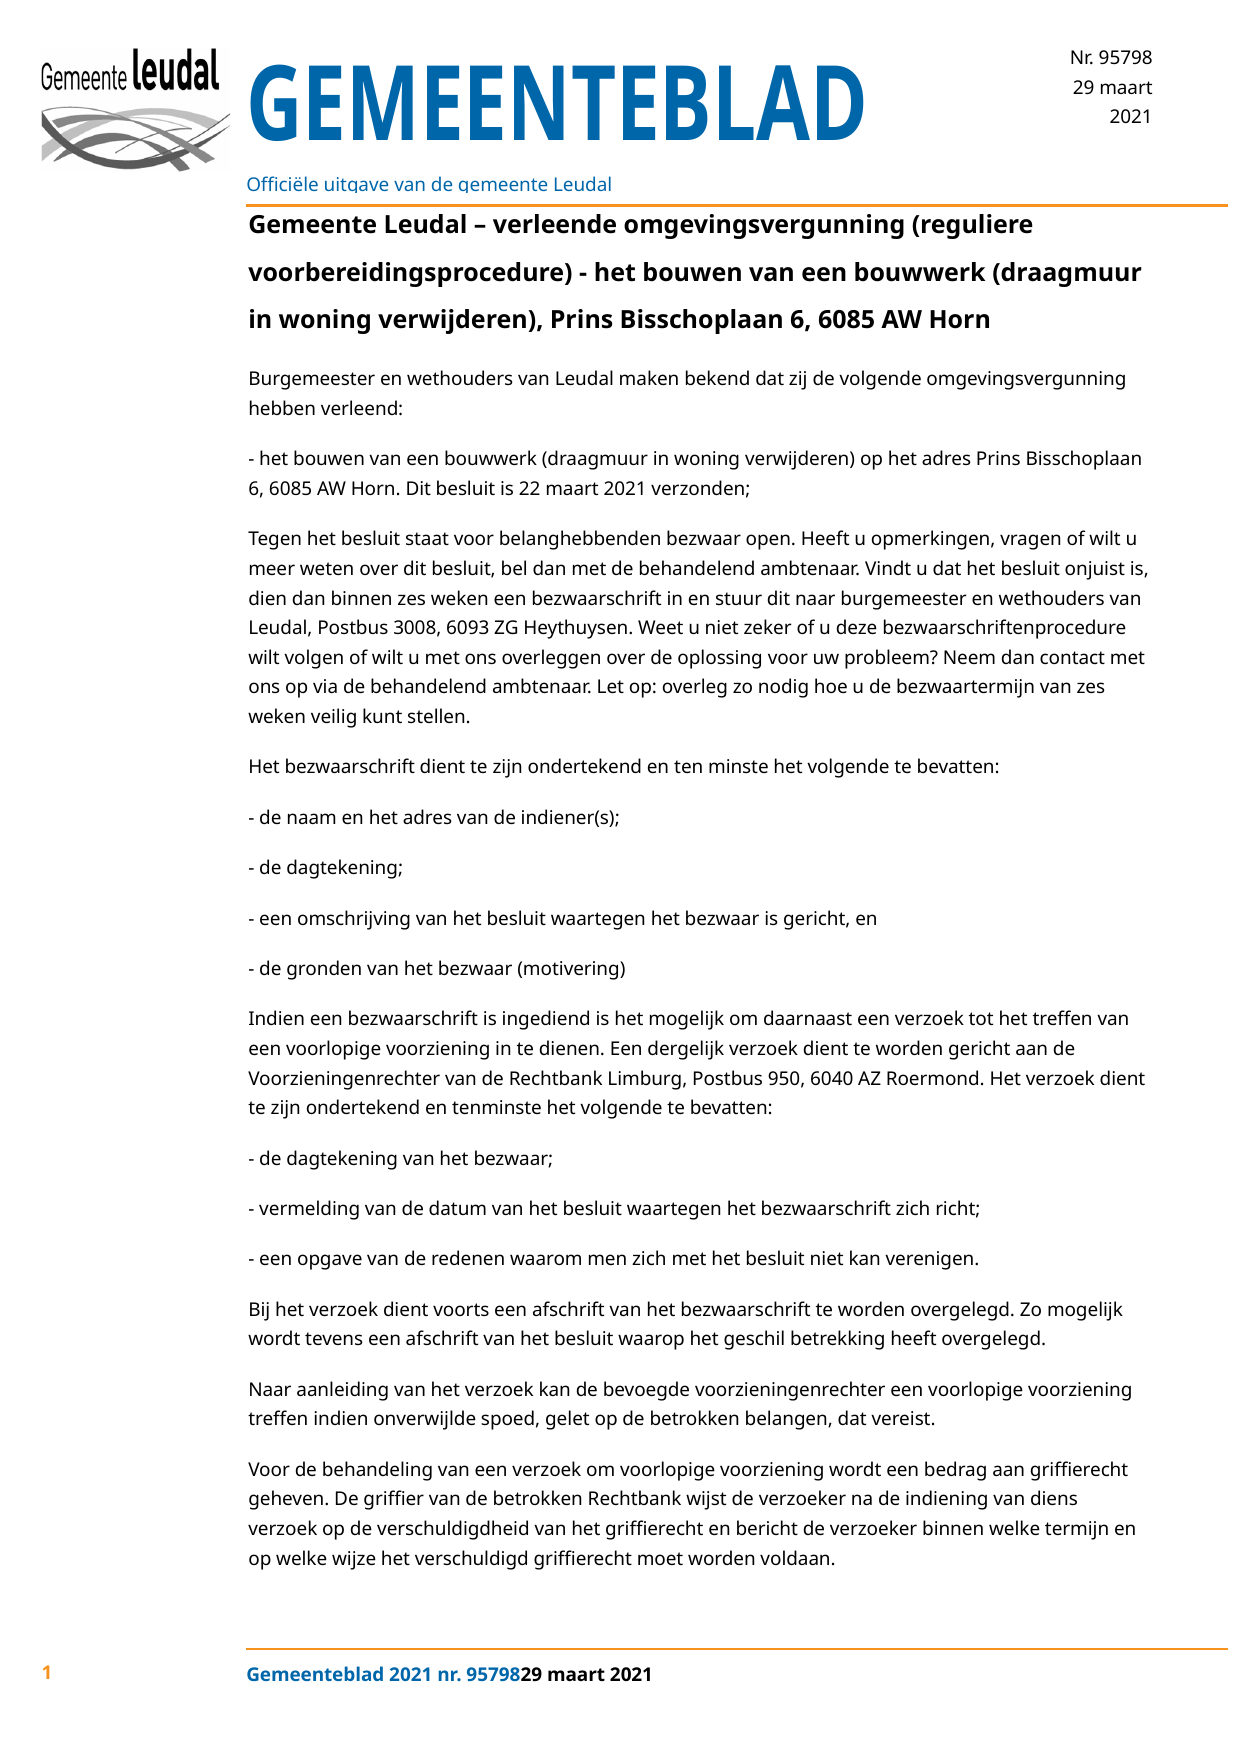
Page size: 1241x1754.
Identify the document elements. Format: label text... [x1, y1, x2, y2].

text Tegen het besluit staat voor belanghebbenden bezwaar open. Heeft u opmerkingen, vragen of wilt u meer weten over dit besluit, bel dan met de behandelend ambtenaar. Vindt u dat het besluit onjuist is, dien dan binnen zes weken een bezwaarschrift in en stuur dit naar burgemeester en wethouders van Leudal, Postbus 3008, 6093 ZG Heythuysen. Weet u niet zeker of u deze bezwaarschriftenprocedure wilt volgen of wilt u met ons overleggen over de oplossing voor uw probleem? Neem dan contact met ons op via de behandelend ambtenaar. Let op: overleg zo nodig hoe u de bezwaartermijn van zes weken veilig kunt stellen. [248, 526, 1152, 729]
text Bij het verzoek dient voorts een afschrift van het bezwaarschrift te worden overgelegd. Zo mogelijk wordt tevens een afschrift van het besluit waarop het geschil betrekking heeft overgelegd. [248, 1296, 1152, 1351]
text Gemeente Leudal – verleende omgevingsvergunning (reguliere voorbereidingsprocedure) - het bouwen van een bouwwerk (draagmuur in woning verwijderen), Prins Bisschoplaan 6, 6085 AW Horn [248, 207, 1152, 336]
text - de naam en het adres van de indiener(s); [248, 804, 1152, 829]
text - het bouwen van een bouwwerk (draagmuur in woning verwijderen) op het adres Prins Bisschoplaan 6, 6085 AW Horn. Dit besluit is 22 maart 2021 verzonden; [248, 446, 1152, 501]
text Naar aanleiding van het verzoek kan de bevoegde voorzieningenrechter een voorlopige voorziening treffen indien onverwijlde spoed, gelet op de betrokken belangen, dat vereist. [248, 1376, 1152, 1431]
text - vermelding van de datum van het besluit waartegen het bezwaarschrift zich richt; [248, 1195, 1152, 1221]
text - de dagtekening van het bezwaar; [248, 1145, 1152, 1170]
text Burgemeester en wethouders van Leudal maken bekend dat zij de volgende omgevingsvergunning hebben verleend: [248, 366, 1152, 421]
text - een opgave van de redenen waarom men zich met het besluit niet kan verenigen. [248, 1246, 1152, 1271]
picture [41, 47, 231, 172]
text - een omschrijving van het besluit waartegen het bezwaar is gericht, en [248, 905, 1152, 930]
text - de dagtekening; [248, 854, 1152, 880]
text Voor de behandeling van een verzoek om voorlopige voorziening wordt een bedrag aan griffierecht geheven. De griffier van de betrokken Rechtbank wijst de verzoeker na de indiening van diens verzoek op de verschuldigdheid van het griffierecht en bericht de verzoeker binnen welke termijn en op welke wijze het verschuldigd griffierecht moet worden voldaan. [248, 1456, 1152, 1570]
text Het bezwaarschrift dient te zijn ondertekend en ten minste het volgende te bevatten: [248, 753, 1152, 779]
text Indien een bezwaarschrift is ingediend is het mogelijk om daarnaast een verzoek tot het treffen van een voorlopige voorziening in te dienen. Een dergelijk verzoek dient te worden gericht aan de Voorzieningenrechter van de Rechtbank Limburg, Postbus 950, 6040 AZ Roermond. Het verzoek dient te zijn ondertekend en tenminste het volgende te bevatten: [248, 1006, 1152, 1120]
text - de gronden van het bezwaar (motivering) [248, 955, 1152, 981]
